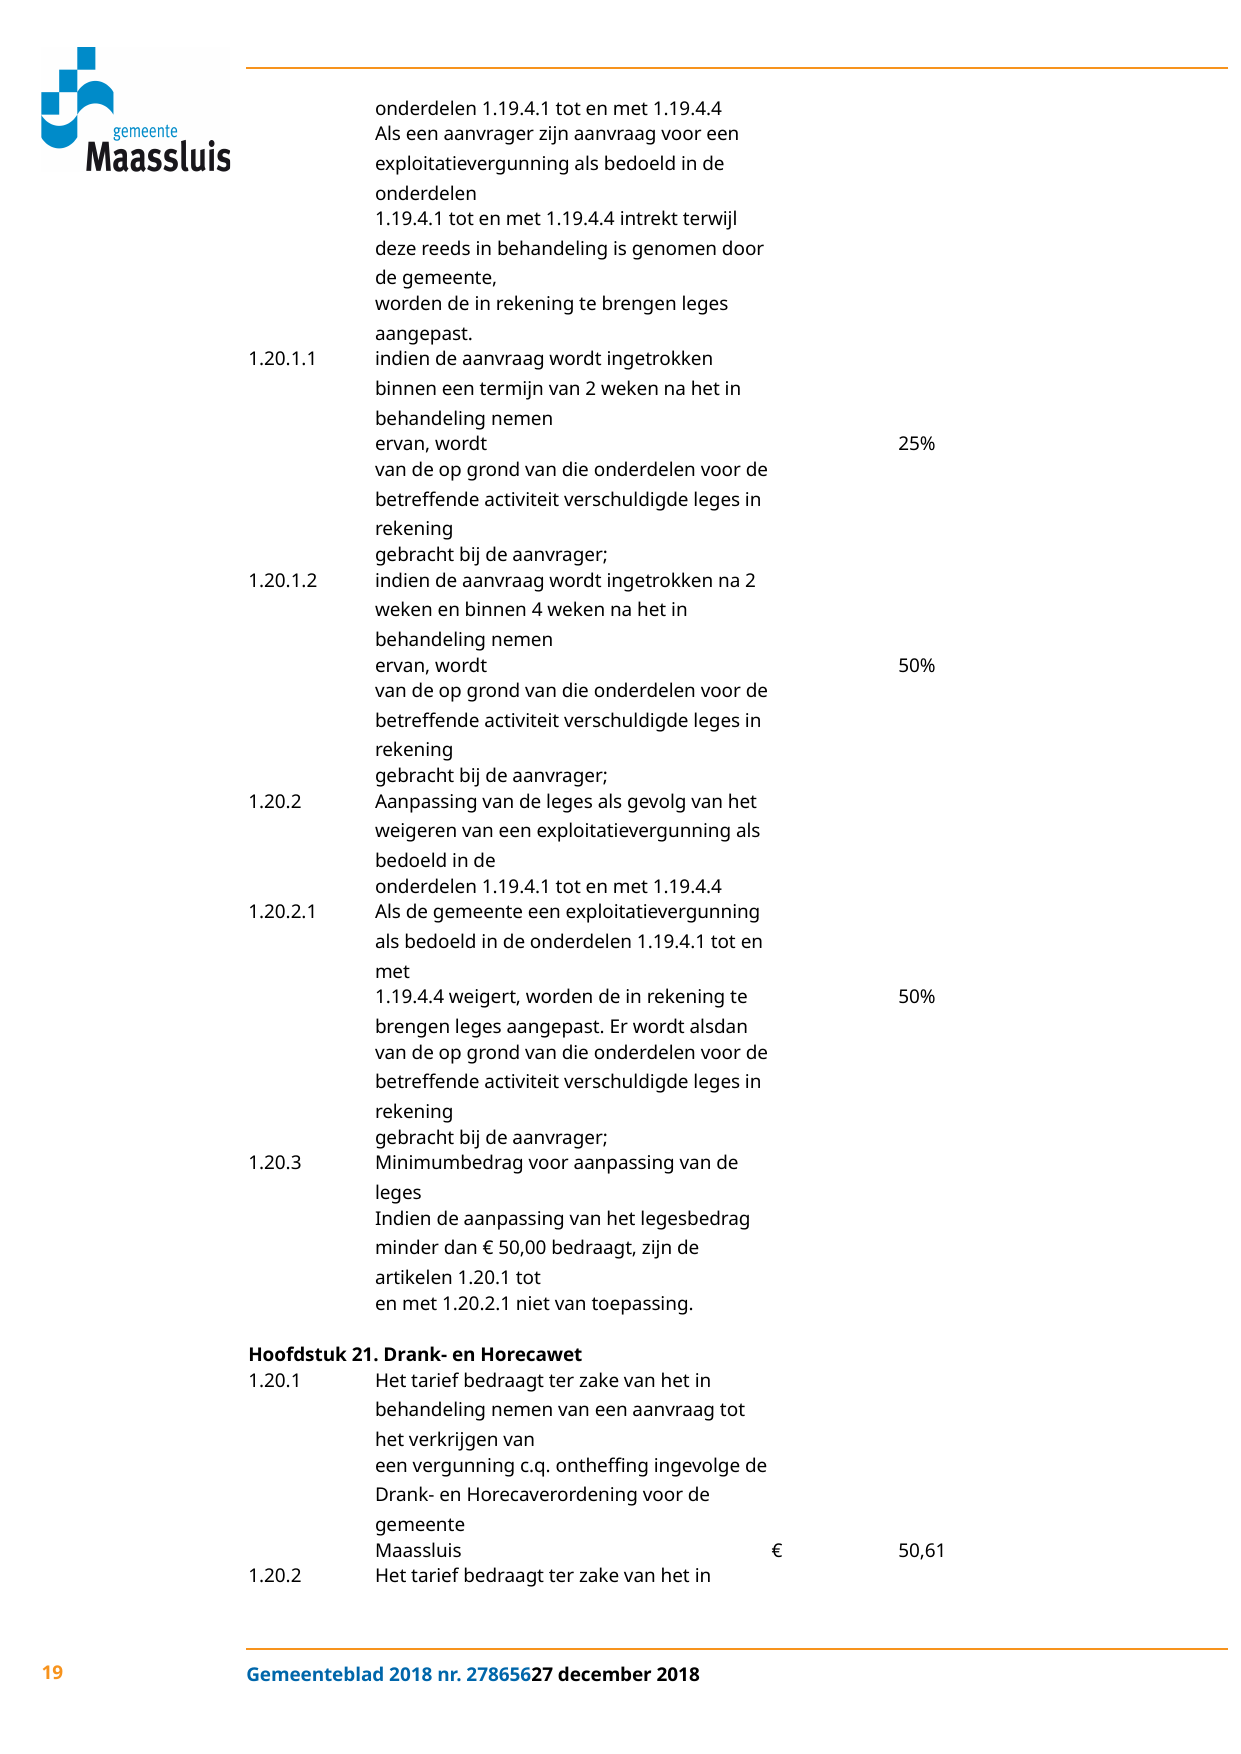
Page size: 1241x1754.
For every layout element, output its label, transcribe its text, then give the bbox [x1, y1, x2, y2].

table_cell 50% [898, 652, 1025, 677]
table_cell [898, 541, 1025, 567]
table_cell Minimumbedrag voor aanpassing van de leges [375, 1150, 771, 1205]
table_cell [771, 899, 898, 984]
table_cell [1025, 1290, 1152, 1316]
table_cell [898, 1039, 1025, 1124]
table_cell [1025, 1316, 1152, 1341]
table_cell gebracht bij de aanvrager; [375, 1124, 771, 1149]
table_cell [771, 1124, 898, 1149]
table_cell [771, 652, 898, 677]
table_cell [771, 1039, 898, 1124]
table_cell [375, 1316, 771, 1341]
table_cell [771, 1150, 898, 1205]
table_cell [248, 984, 375, 1039]
table_cell 50,61 [898, 1537, 1025, 1562]
table_cell van de op grond van die onderdelen voor de betreffende activiteit verschuldigde leges in rekening [375, 678, 771, 762]
table_cell gebracht bij de aanvrager; [375, 541, 771, 567]
table_cell [771, 788, 898, 873]
table_cell [1025, 95, 1152, 121]
table_cell 1.20.3 [248, 1150, 375, 1205]
table_cell [771, 541, 898, 567]
table_cell [1025, 1367, 1152, 1452]
table_cell [771, 567, 898, 652]
table_cell [1025, 763, 1152, 788]
table_cell [771, 1452, 898, 1537]
table_cell [898, 763, 1025, 788]
table_cell [898, 899, 1025, 984]
table_cell [898, 205, 1025, 290]
table_cell [1025, 431, 1152, 456]
table_cell onderdelen 1.19.4.1 tot en met 1.19.4.4 [375, 873, 771, 899]
table_cell [1025, 346, 1152, 431]
table_cell [771, 1316, 898, 1341]
table_cell [1025, 1150, 1152, 1205]
table_cell [898, 290, 1025, 346]
table_cell [898, 678, 1025, 762]
table_cell Maassluis [375, 1537, 771, 1562]
table_cell 1.19.4.1 tot en met 1.19.4.4 intrekt terwijl deze reeds in behandeling is genomen door de gemeente, [375, 205, 771, 290]
table_cell 1.20.2 [248, 1563, 375, 1588]
table_cell [898, 1452, 1025, 1537]
table_cell [771, 456, 898, 541]
table_cell [1025, 678, 1152, 762]
table_cell [248, 541, 375, 567]
table_cell [771, 1367, 898, 1452]
table_cell van de op grond van die onderdelen voor de betreffende activiteit verschuldigde leges in rekening [375, 456, 771, 541]
table_cell [771, 95, 898, 121]
table_cell worden de in rekening te brengen leges aangepast. [375, 290, 771, 346]
table_cell 1.20.1.1 [248, 346, 375, 431]
table_cell indien de aanvraag wordt ingetrokken na 2 weken en binnen 4 weken na het in behandeling nemen [375, 567, 771, 652]
table_cell [898, 121, 1025, 205]
table_cell [248, 205, 375, 290]
table_cell [248, 1124, 375, 1149]
table_cell [248, 1452, 375, 1537]
table_cell [248, 431, 375, 456]
table_cell [1025, 1563, 1152, 1588]
table_cell ervan, wordt [375, 652, 771, 677]
table_cell € [771, 1537, 898, 1562]
table_cell ervan, wordt [375, 431, 771, 456]
table_cell 50% [898, 984, 1025, 1039]
table_cell [1025, 1452, 1152, 1537]
table_cell [248, 873, 375, 899]
table_cell [771, 678, 898, 762]
table_cell [248, 95, 375, 121]
table_cell [771, 431, 898, 456]
table_cell Het tarief bedraagt ter zake van het in behandeling nemen van een aanvraag tot het verkrijgen van [375, 1367, 771, 1452]
table_cell [771, 1563, 898, 1588]
table_cell [248, 121, 375, 205]
table_cell Aanpassing van de leges als gevolg van het weigeren van een exploitatievergunning als bedoeld in de [375, 788, 771, 873]
table_cell [248, 1537, 375, 1562]
table_cell [898, 1150, 1025, 1205]
table_cell van de op grond van die onderdelen voor de betreffende activiteit verschuldigde leges in rekening [375, 1039, 771, 1124]
table_cell gebracht bij de aanvrager; [375, 763, 771, 788]
table_cell [1025, 1205, 1152, 1290]
table_cell [771, 1205, 898, 1290]
table_cell een vergunning c.q. ontheffing ingevolge de Drank- en Horecaverordening voor de gemeente [375, 1452, 771, 1537]
table_cell [1025, 899, 1152, 984]
table_cell 1.20.2.1 [248, 899, 375, 984]
table_cell [771, 1341, 898, 1367]
table_cell [898, 567, 1025, 652]
table_cell [1025, 1537, 1152, 1562]
table_cell [898, 1341, 1025, 1367]
table_cell [771, 290, 898, 346]
table_cell [898, 346, 1025, 431]
table_cell [898, 95, 1025, 121]
table_cell [898, 1316, 1025, 1341]
table_cell Als een aanvrager zijn aanvraag voor een exploitatievergunning als bedoeld in de onderdelen [375, 121, 771, 205]
table_cell [1025, 290, 1152, 346]
table_cell [771, 873, 898, 899]
table_cell [248, 1290, 375, 1316]
table_cell [771, 205, 898, 290]
picture [41, 47, 77, 92]
table_cell Als de gemeente een exploitatievergunning als bedoeld in de onderdelen 1.19.4.1 tot en met [375, 899, 771, 984]
table_cell 1.20.1 [248, 1367, 375, 1452]
table_cell [898, 1563, 1025, 1588]
table_cell onderdelen 1.19.4.1 tot en met 1.19.4.4 [375, 95, 771, 121]
table_cell [248, 652, 375, 677]
table_cell [898, 1124, 1025, 1149]
table_cell Het tarief bedraagt ter zake van het in [375, 1563, 771, 1588]
table_cell [1025, 788, 1152, 873]
table_cell 1.19.4.4 weigert, worden de in rekening te brengen leges aangepast. Er wordt alsdan [375, 984, 771, 1039]
table_cell [898, 1290, 1025, 1316]
table_cell [771, 121, 898, 205]
table_cell [898, 1367, 1025, 1452]
table_cell [1025, 121, 1152, 205]
table_cell en met 1.20.2.1 niet van toepassing. [375, 1290, 771, 1316]
table_cell [1025, 1039, 1152, 1124]
table_cell [771, 763, 898, 788]
table_cell 1.20.2 [248, 788, 375, 873]
table_cell 1.20.1.2 [248, 567, 375, 652]
table_cell [248, 1205, 375, 1290]
picture [41, 47, 231, 172]
table_cell [248, 678, 375, 762]
table_cell [898, 1205, 1025, 1290]
table_cell [1025, 567, 1152, 652]
table_cell 25% [898, 431, 1025, 456]
table_cell [1025, 541, 1152, 567]
table_cell [898, 456, 1025, 541]
table_cell [771, 346, 898, 431]
table_cell [1025, 205, 1152, 290]
table_cell indien de aanvraag wordt ingetrokken binnen een termijn van 2 weken na het in behandeling nemen [375, 346, 771, 431]
table_cell [898, 788, 1025, 873]
table_cell [248, 763, 375, 788]
table_cell [1025, 456, 1152, 541]
table_cell [1025, 1341, 1152, 1367]
table_cell [898, 873, 1025, 899]
table_cell [771, 1290, 898, 1316]
table_cell [1025, 984, 1152, 1039]
table_cell [248, 1039, 375, 1124]
table_cell [1025, 652, 1152, 677]
table_cell [248, 290, 375, 346]
table_cell Hoofdstuk 21. Drank- en Horecawet [248, 1341, 771, 1367]
table_cell [1025, 1124, 1152, 1149]
table_cell [248, 456, 375, 541]
table_cell Indien de aanpassing van het legesbedrag minder dan € 50,00 bedraagt, zijn de artikelen 1.20.1 tot [375, 1205, 771, 1290]
table_cell [1025, 873, 1152, 899]
table_cell [771, 984, 898, 1039]
table_cell [248, 1316, 375, 1341]
